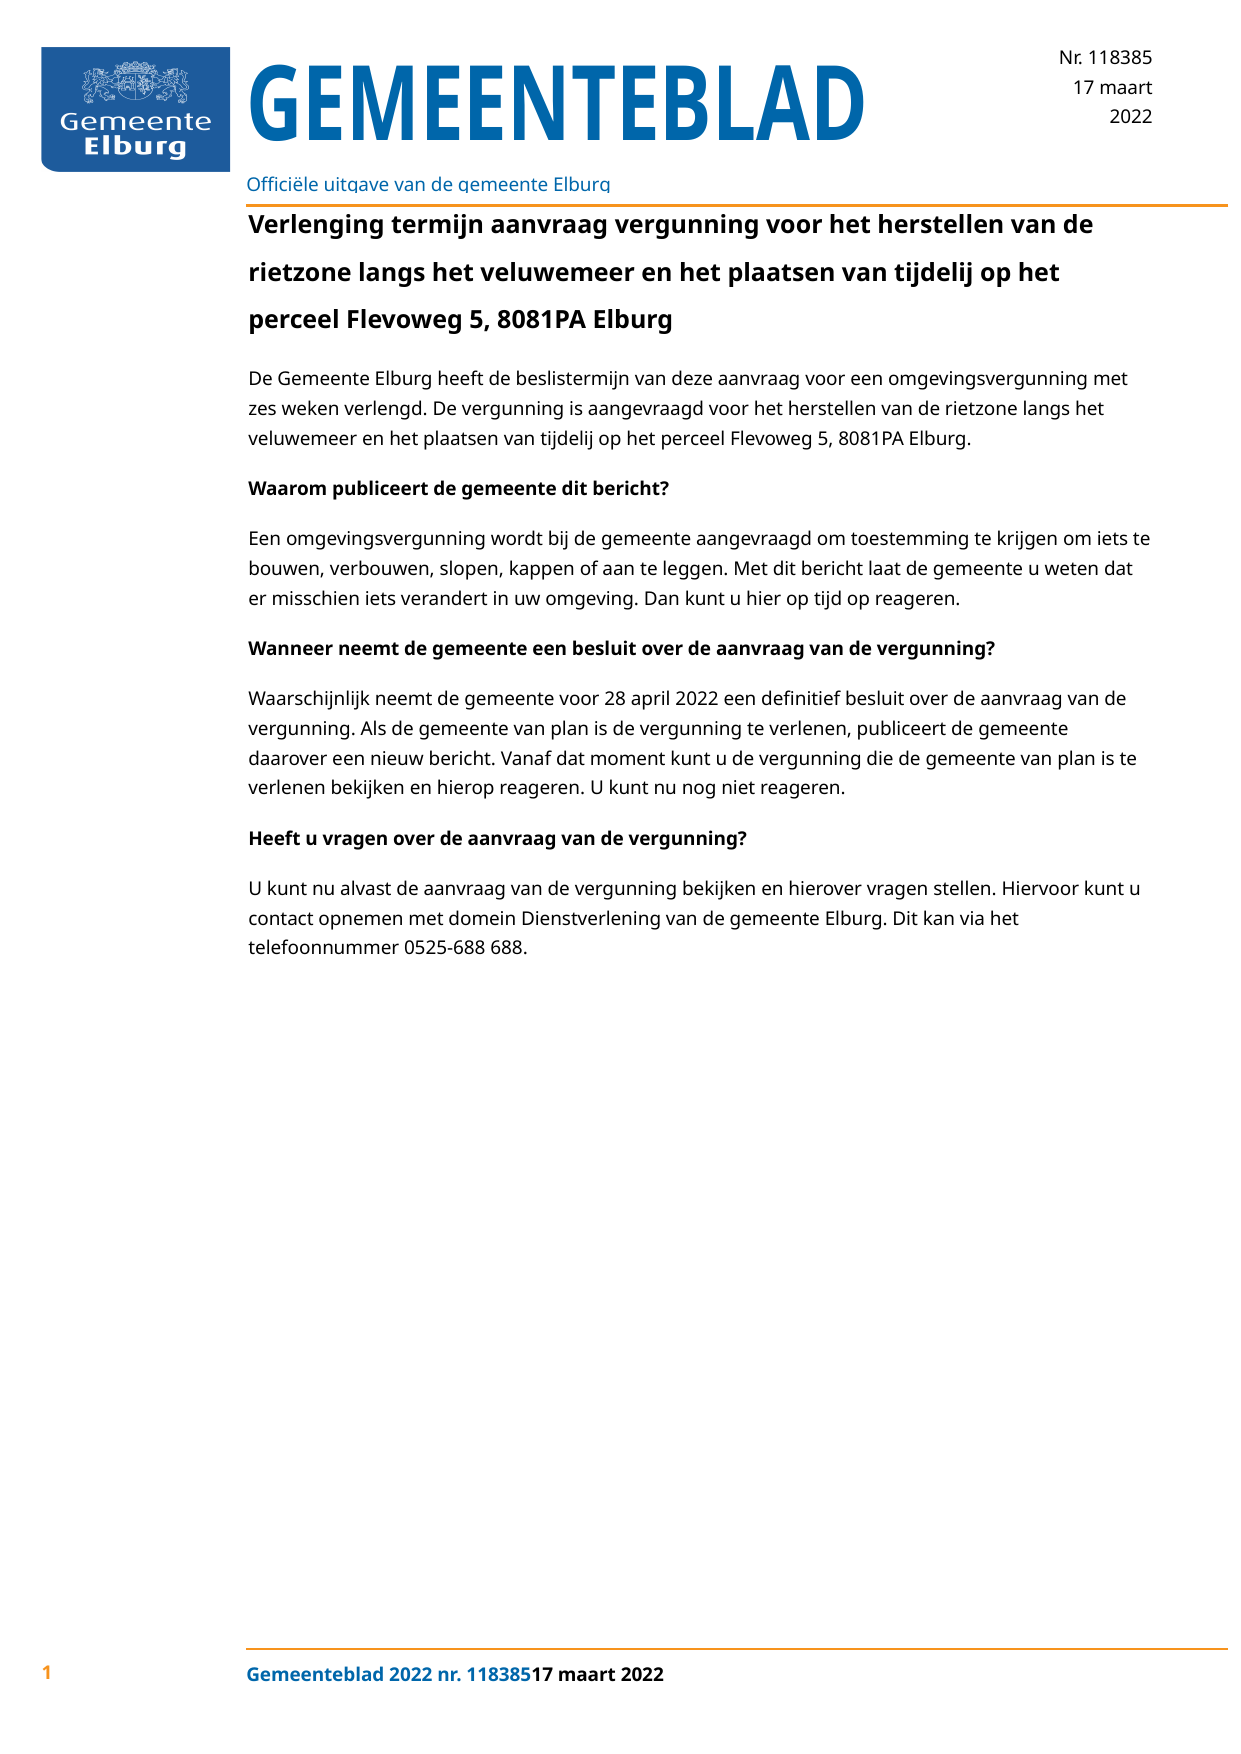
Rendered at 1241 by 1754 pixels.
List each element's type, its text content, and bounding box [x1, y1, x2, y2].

text Een omgevingsvergunning wordt bij de gemeente aangevraagd om toestemming te krijgen om iets te bouwen, verbouwen, slopen, kappen of aan te leggen. Met dit bericht laat de gemeente u weten dat er misschien iets verandert in uw omgeving. Dan kunt u hier op tijd op reageren. [248, 526, 1152, 610]
text De Gemeente Elburg heeft de beslistermijn van deze aanvraag voor een omgevingsvergunning met zes weken verlengd. De vergunning is aangevraagd voor het herstellen van de rietzone langs het veluwemeer en het plaatsen van tijdelij op het perceel Flevoweg 5, 8081PA Elburg. [248, 366, 1152, 450]
text Waarom publiceert de gemeente dit bericht? [248, 475, 1152, 501]
text U kunt nu alvast de aanvraag van de vergunning bekijken en hierover vragen stellen. Hiervoor kunt u contact opnemen met domein Dienstverlening van de gemeente Elburg. Dit kan via het telefoonnummer 0525-688 688. [248, 875, 1152, 960]
text Verlenging termijn aanvraag vergunning voor het herstellen van de rietzone langs het veluwemeer en het plaatsen van tijdelij op het perceel Flevoweg 5, 8081PA Elburg [248, 207, 1152, 336]
text Wanneer neemt de gemeente een besluit over de aanvraag van de vergunning? [248, 635, 1152, 661]
text Waarschijnlijk neemt de gemeente voor 28 april 2022 een definitief besluit over de aanvraag van de vergunning. Als de gemeente van plan is de vergunning te verlenen, publiceert de gemeente daarover een nieuw bericht. Vanaf dat moment kunt u de vergunning die de gemeente van plan is te verlenen bekijken en hierop reageren. U kunt nu nog niet reageren. [248, 686, 1152, 800]
text Heeft u vragen over de aanvraag van de vergunning? [248, 825, 1152, 850]
picture [41, 47, 231, 172]
